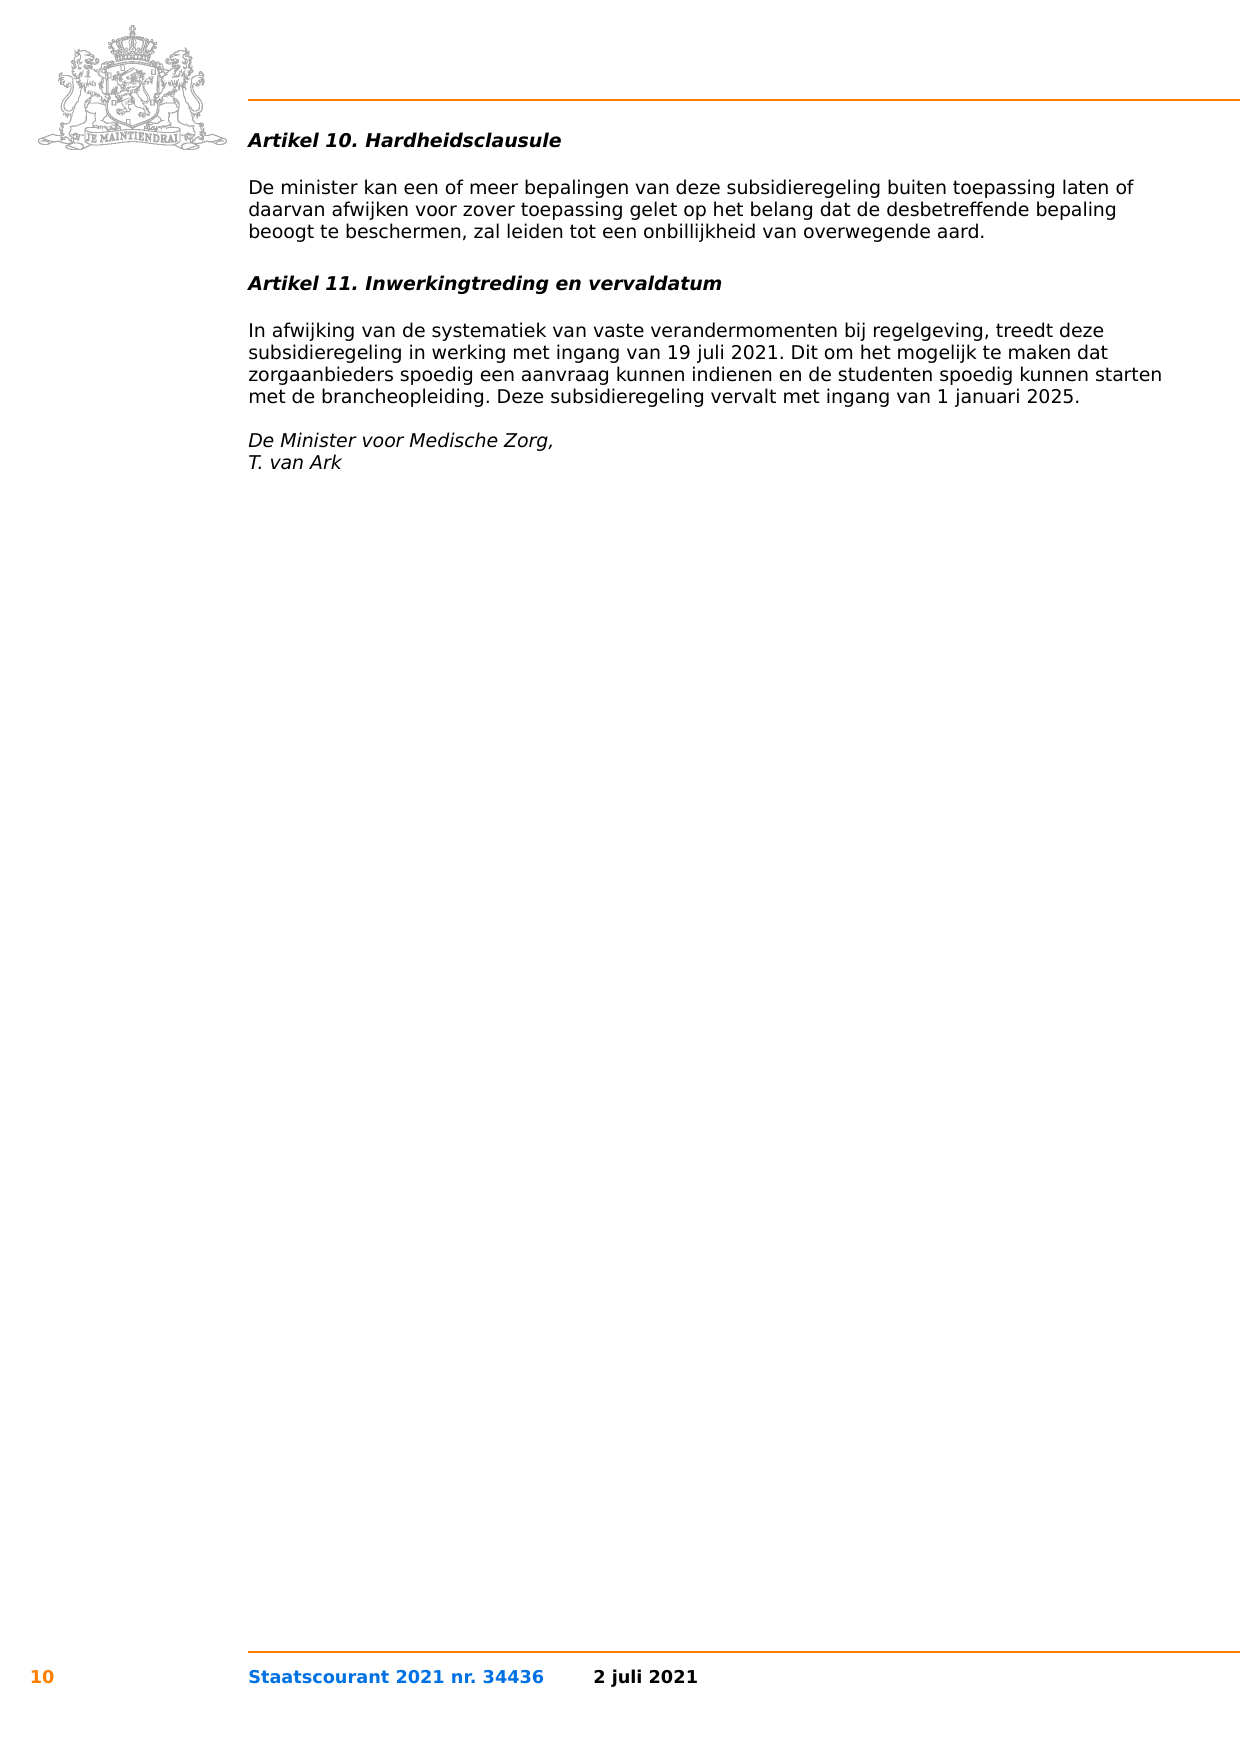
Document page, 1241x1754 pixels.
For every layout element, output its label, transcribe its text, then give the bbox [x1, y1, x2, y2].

text De minister kan een of meer bepalingen van deze subsidieregeling buiten toepassing laten of daarvan afwijken voor zover toepassing gelet op het belang dat de desbetreffende bepaling beoogt te beschermen, zal leiden tot een onbillijkheid van overwegende aard. [248, 177, 1163, 243]
text De Minister voor Medische Zorg, T. van Ark [248, 429, 1163, 473]
text In afwijking van de systematiek van vaste verandermomenten bij regelgeving, treedt deze subsidieregeling in werking met ingang van 19 juli 2021. Dit om het mogelijk te maken dat zorgaanbieders spoedig een aanvraag kunnen indienen en de studenten spoedig kunnen starten met de brancheopleiding. Deze subsidieregeling vervalt met ingang van 1 januari 2025. [248, 320, 1163, 408]
picture [38, 25, 227, 150]
subtitle Artikel 10. Hardheidsclausule [248, 130, 1163, 152]
subtitle Artikel 11. Inwerkingtreding en vervaldatum [248, 273, 1163, 295]
